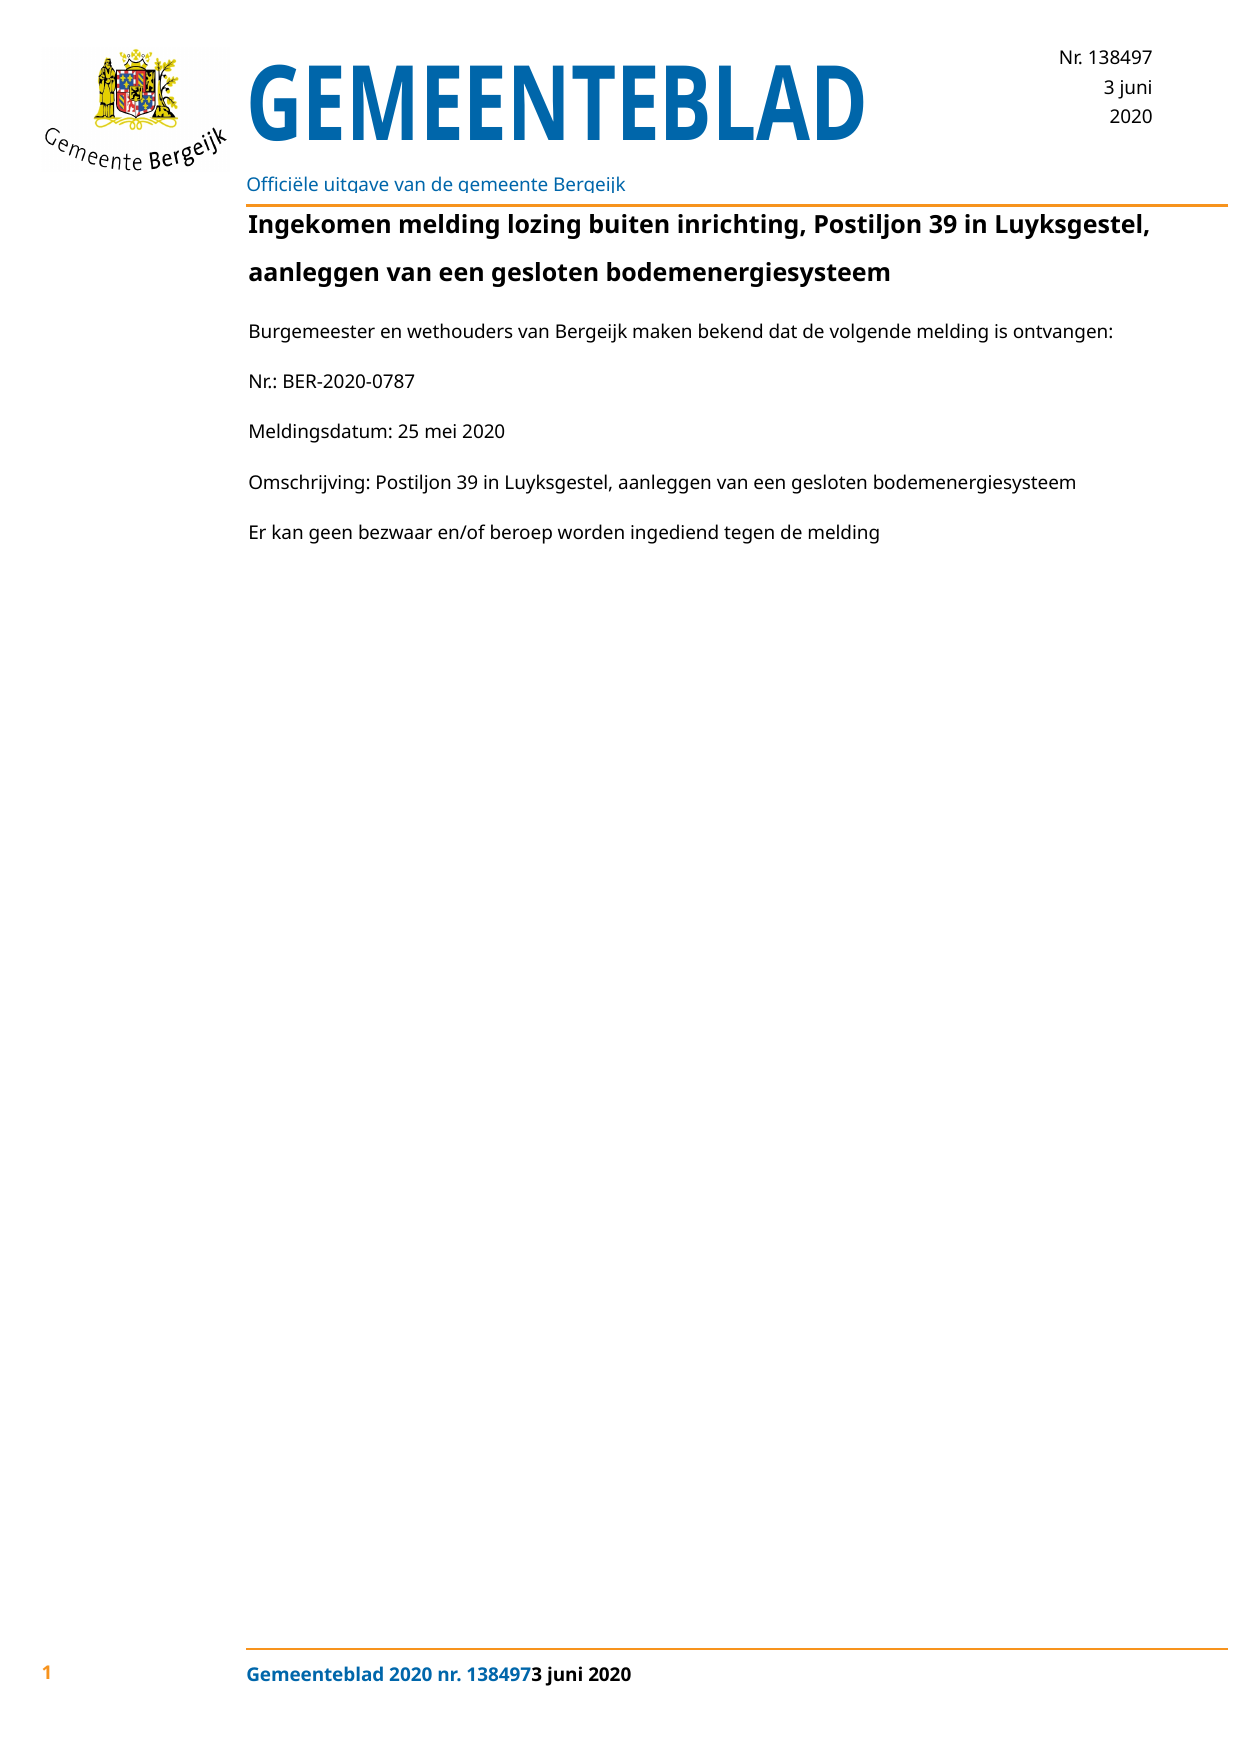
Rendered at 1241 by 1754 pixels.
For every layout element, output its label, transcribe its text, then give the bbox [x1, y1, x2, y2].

text Burgemeester en wethouders van Bergeijk maken bekend dat de volgende melding is ontvangen: [248, 318, 1152, 344]
picture [41, 47, 231, 172]
text Omschrijving: Postiljon 39 in Luyksgestel, aanleggen van een gesloten bodemenergiesysteem [248, 469, 1152, 495]
text Ingekomen melding lozing buiten inrichting, Postiljon 39 in Luyksgestel, aanleggen van een gesloten bodemenergiesysteem [248, 207, 1152, 288]
text Nr.: BER-2020-0787 [248, 368, 1152, 394]
text Er kan geen bezwaar en/of beroep worden ingediend tegen de melding [248, 519, 1152, 545]
text Meldingsdatum: 25 mei 2020 [248, 419, 1152, 444]
